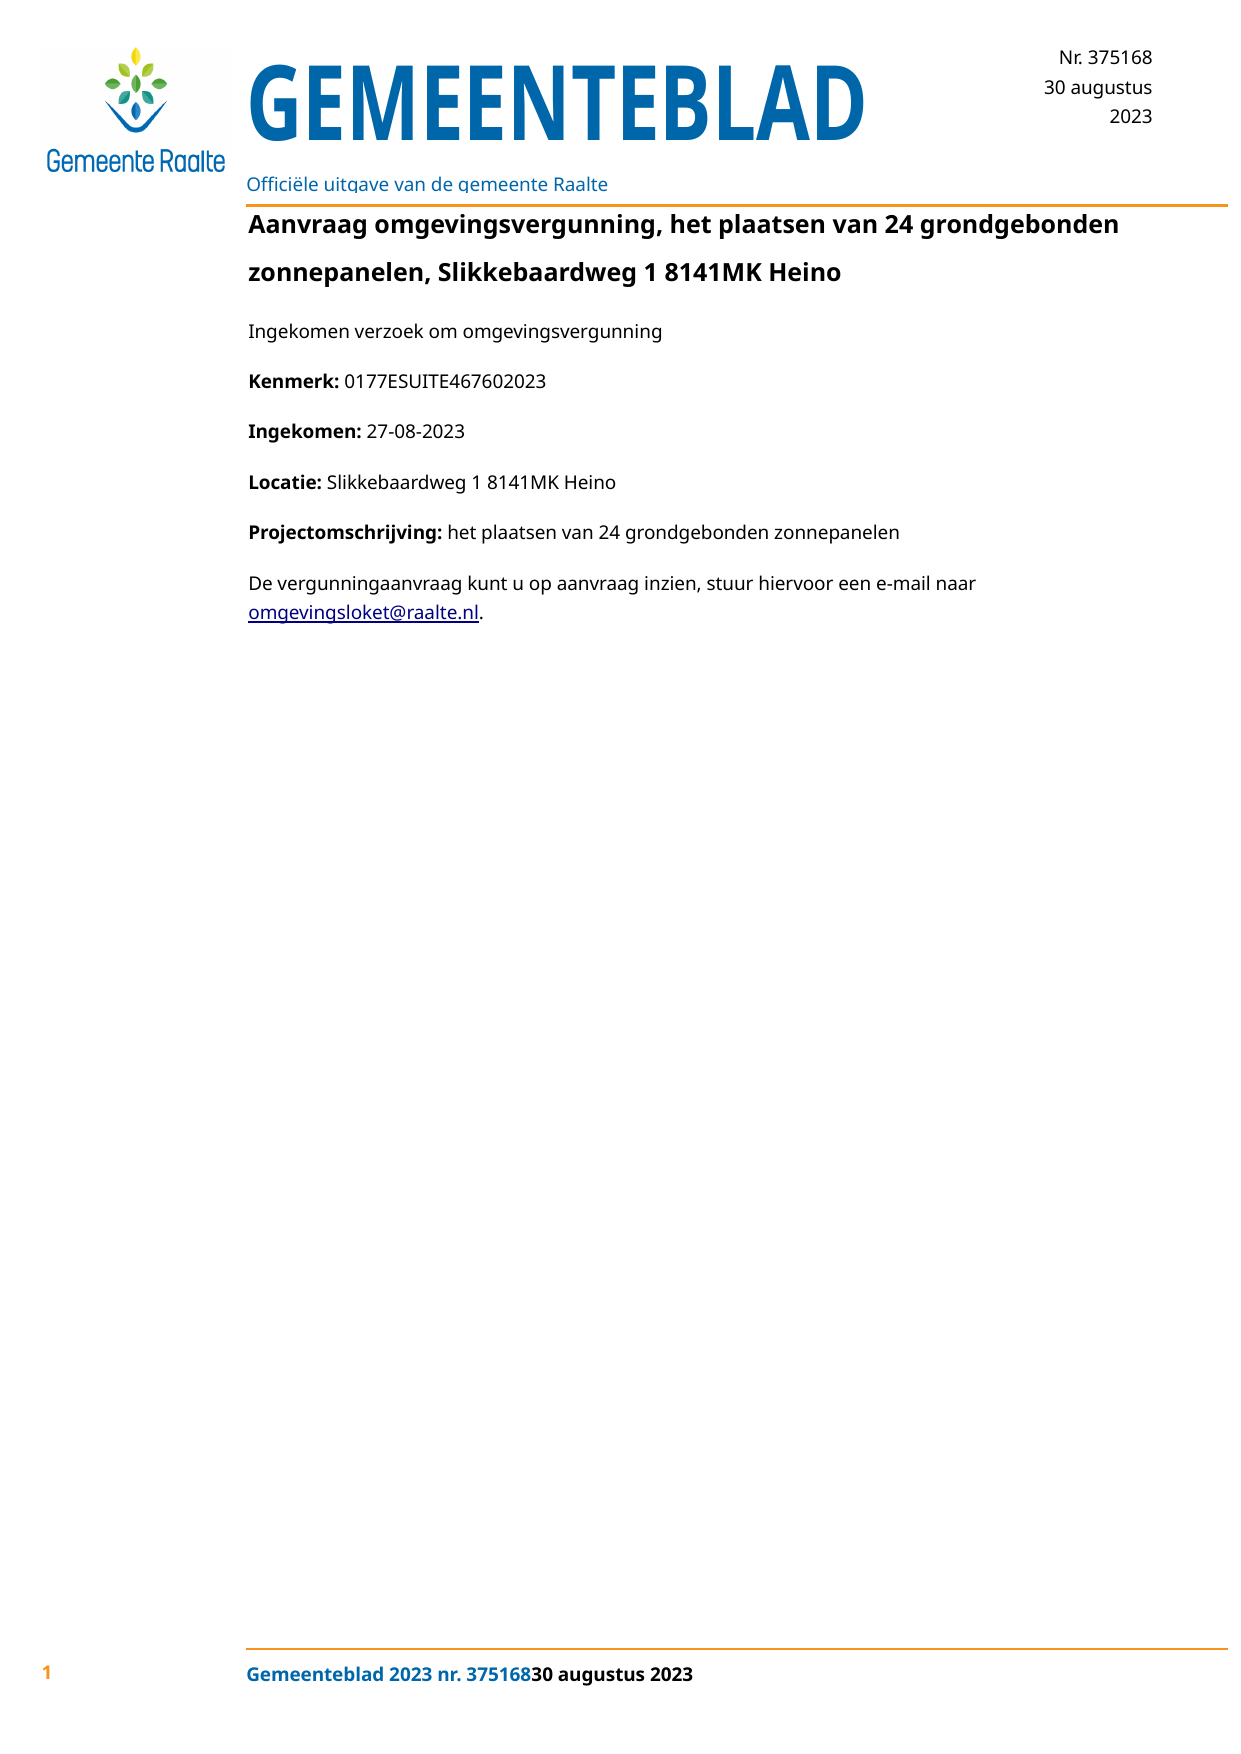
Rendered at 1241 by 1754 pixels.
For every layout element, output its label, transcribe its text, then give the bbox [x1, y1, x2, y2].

text De vergunningaanvraag kunt u op aanvraag inzien, stuur hiervoor een e-mail naar omgevingsloket@raalte.nl. [248, 570, 1152, 625]
text Ingekomen: 27-08-2023 [248, 419, 1152, 444]
text Kenmerk: 0177ESUITE467602023 [248, 368, 1152, 394]
text Projectomschrijving: het plaatsen van 24 grondgebonden zonnepanelen [248, 519, 1152, 545]
text Ingekomen verzoek om omgevingsvergunning [248, 318, 1152, 344]
text Aanvraag omgevingsvergunning, het plaatsen van 24 grondgebonden zonnepanelen, Slikkebaardweg 1 8141MK Heino [248, 207, 1152, 288]
picture [41, 47, 231, 172]
text Locatie: Slikkebaardweg 1 8141MK Heino [248, 469, 1152, 495]
